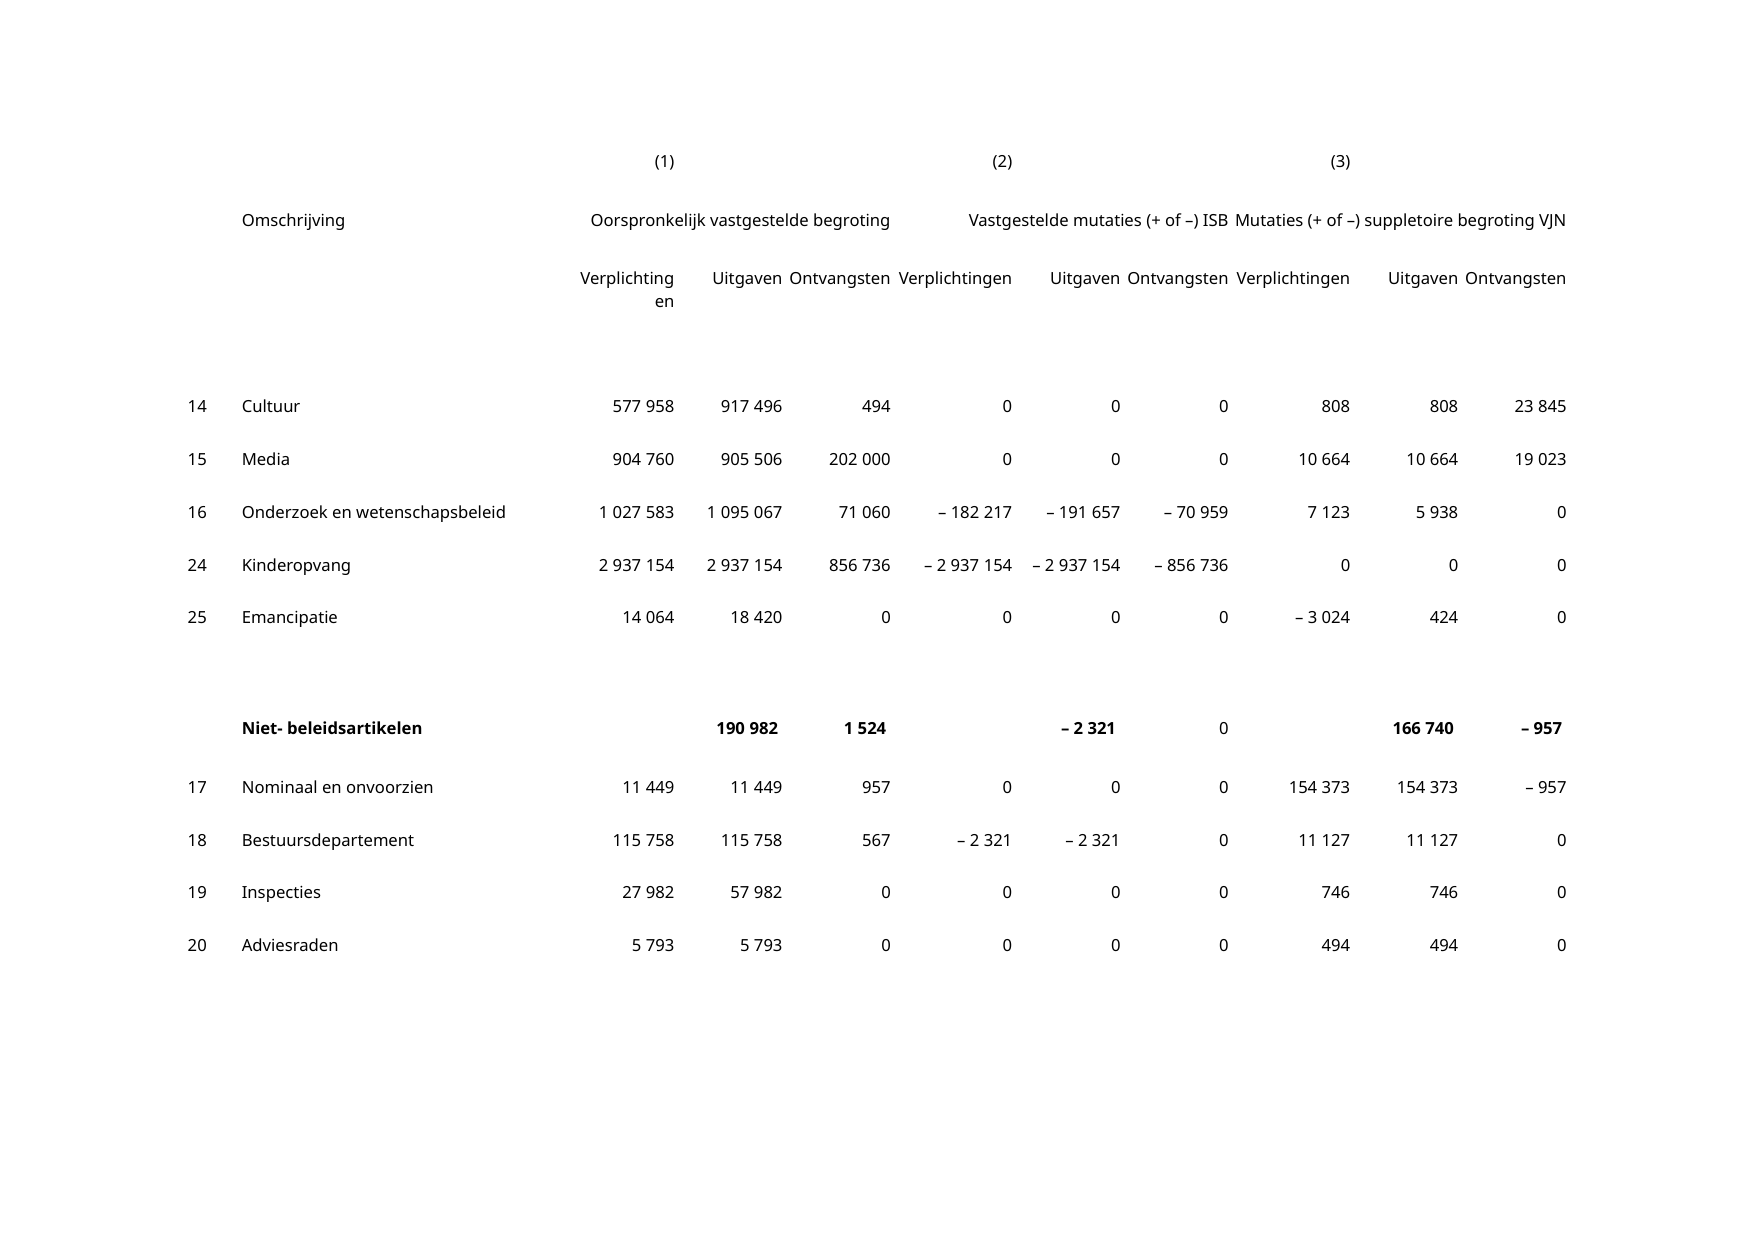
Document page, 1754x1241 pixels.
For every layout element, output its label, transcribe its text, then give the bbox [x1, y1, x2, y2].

table_cell [188, 209, 242, 267]
table_cell [1350, 659, 1458, 717]
table_header [1458, 150, 1566, 208]
table_cell [188, 717, 242, 775]
table_cell [1458, 342, 1566, 395]
table_cell 905 506 [674, 448, 782, 500]
table_cell 0 [1458, 828, 1566, 881]
table_header [188, 150, 242, 208]
table_cell 190 982 [674, 717, 782, 775]
table_cell [242, 267, 579, 342]
table_cell 11 127 [1228, 828, 1350, 881]
table_cell 10 664 [1228, 448, 1350, 500]
table_cell 25 [188, 606, 242, 658]
table_header (1) [580, 150, 674, 208]
table_cell Uitgaven [1012, 267, 1120, 342]
table_cell 23 845 [1458, 395, 1566, 448]
table_cell Verplichtingen [890, 267, 1012, 342]
table_cell Media [242, 448, 579, 500]
table_cell 0 [1350, 553, 1458, 606]
table_cell [1012, 342, 1120, 395]
table_cell 904 760 [580, 448, 674, 500]
table_cell 494 [782, 395, 890, 448]
table_cell 0 [1012, 934, 1120, 986]
table_cell 957 [782, 775, 890, 828]
table_cell Oorspronkelijk vastgestelde begroting [580, 209, 890, 267]
table_cell – 856 736 [1120, 553, 1228, 606]
table_cell 1 095 067 [674, 500, 782, 553]
table_cell 0 [1120, 934, 1228, 986]
table_header [782, 150, 890, 208]
table_cell 0 [1012, 775, 1120, 828]
table_cell 19 023 [1458, 448, 1566, 500]
table_cell – 182 217 [890, 500, 1012, 553]
table_cell 14 064 [580, 606, 674, 658]
table_cell [580, 717, 674, 775]
table_cell 424 [1350, 606, 1458, 658]
table_cell [1120, 342, 1228, 395]
table_cell Inspecties [242, 881, 579, 933]
table_cell 567 [782, 828, 890, 881]
table_cell – 957 [1458, 775, 1566, 828]
table_cell 16 [188, 500, 242, 553]
table_cell 0 [890, 881, 1012, 933]
table_cell 27 982 [580, 881, 674, 933]
table_cell [1120, 659, 1228, 717]
table_cell 10 664 [1350, 448, 1458, 500]
table_cell [188, 267, 242, 342]
table_cell 1 524 [782, 717, 890, 775]
table_cell 1 027 583 [580, 500, 674, 553]
table_cell – 2 321 [1012, 828, 1120, 881]
table_cell 808 [1228, 395, 1350, 448]
table_cell Uitgaven [674, 267, 782, 342]
table_cell 0 [1120, 448, 1228, 500]
table_header (2) [890, 150, 1012, 208]
table_cell 917 496 [674, 395, 782, 448]
table_cell 20 [188, 934, 242, 986]
table_cell 0 [1458, 606, 1566, 658]
table_cell [242, 342, 579, 395]
table_cell 14 [188, 395, 242, 448]
table_cell 17 [188, 775, 242, 828]
table_cell [242, 659, 579, 717]
table_cell 494 [1350, 934, 1458, 986]
table_cell – 3 024 [1228, 606, 1350, 658]
table_cell [782, 659, 890, 717]
table_cell [782, 342, 890, 395]
table_header [1120, 150, 1228, 208]
table_cell 5 793 [580, 934, 674, 986]
table_cell Uitgaven [1350, 267, 1458, 342]
table_header [674, 150, 782, 208]
table_cell 24 [188, 553, 242, 606]
table_cell 577 958 [580, 395, 674, 448]
table_header [242, 150, 579, 208]
table_cell 11 449 [674, 775, 782, 828]
table_cell Nominaal en onvoorzien [242, 775, 579, 828]
table_cell 0 [1458, 881, 1566, 933]
table_cell [1350, 342, 1458, 395]
table_cell 5 793 [674, 934, 782, 986]
table_cell 154 373 [1350, 775, 1458, 828]
table_cell 2 937 154 [674, 553, 782, 606]
table_cell 746 [1350, 881, 1458, 933]
table_cell – 2 937 154 [1012, 553, 1120, 606]
table_cell 0 [1012, 606, 1120, 658]
table_cell Kinderopvang [242, 553, 579, 606]
table_cell [188, 342, 242, 395]
table_cell 15 [188, 448, 242, 500]
table_cell 0 [1120, 775, 1228, 828]
table_cell 0 [890, 775, 1012, 828]
table_cell Niet- beleidsartikelen [242, 717, 579, 775]
table_cell 0 [1458, 934, 1566, 986]
table_cell Ontvangsten [782, 267, 890, 342]
table_cell [674, 342, 782, 395]
table_cell 2 937 154 [580, 553, 674, 606]
table_cell 0 [1120, 828, 1228, 881]
table_header (3) [1228, 150, 1350, 208]
table_cell 0 [1012, 881, 1120, 933]
table_cell 494 [1228, 934, 1350, 986]
table_cell Cultuur [242, 395, 579, 448]
table_cell [1012, 659, 1120, 717]
table_cell 856 736 [782, 553, 890, 606]
table_cell 0 [1120, 395, 1228, 448]
table_cell 0 [890, 934, 1012, 986]
table_cell 0 [890, 448, 1012, 500]
table_cell 0 [1120, 717, 1228, 775]
table_cell 0 [1458, 553, 1566, 606]
table_cell – 2 937 154 [890, 553, 1012, 606]
table_cell Ontvangsten [1120, 267, 1228, 342]
table_cell 0 [1458, 500, 1566, 553]
table_cell [1458, 659, 1566, 717]
table_cell [890, 717, 1012, 775]
table_cell 18 [188, 828, 242, 881]
table_cell – 957 [1458, 717, 1566, 775]
table_cell 19 [188, 881, 242, 933]
table_cell Verplichtingen [580, 267, 674, 342]
table_cell Mutaties (+ of –) suppletoire begroting VJN [1228, 209, 1566, 267]
table_cell [890, 342, 1012, 395]
table_cell Onderzoek en wetenschapsbeleid [242, 500, 579, 553]
table_cell [890, 659, 1012, 717]
table_cell [674, 659, 782, 717]
table_cell 7 123 [1228, 500, 1350, 553]
table_cell 0 [1120, 606, 1228, 658]
table_cell 0 [782, 881, 890, 933]
table_cell [580, 342, 674, 395]
table_cell Emancipatie [242, 606, 579, 658]
table_cell 0 [1012, 395, 1120, 448]
table_cell [1228, 659, 1350, 717]
table_cell 18 420 [674, 606, 782, 658]
table_cell [1228, 717, 1350, 775]
table_cell – 191 657 [1012, 500, 1120, 553]
table_cell 0 [890, 395, 1012, 448]
table_cell 154 373 [1228, 775, 1350, 828]
table_cell 115 758 [580, 828, 674, 881]
table_cell Ontvangsten [1458, 267, 1566, 342]
table_cell [188, 659, 242, 717]
table_cell 11 449 [580, 775, 674, 828]
table_cell 0 [782, 606, 890, 658]
table_cell Bestuursdepartement [242, 828, 579, 881]
table_cell 115 758 [674, 828, 782, 881]
table_cell 0 [1120, 881, 1228, 933]
table_cell 0 [890, 606, 1012, 658]
table_cell 166 740 [1350, 717, 1458, 775]
table_cell 5 938 [1350, 500, 1458, 553]
table_cell Verplichtingen [1228, 267, 1350, 342]
table_cell Omschrijving [242, 209, 579, 267]
table_cell 0 [782, 934, 890, 986]
table_cell 808 [1350, 395, 1458, 448]
table_header [1012, 150, 1120, 208]
table_cell [1228, 342, 1350, 395]
table_cell [580, 659, 674, 717]
table_cell Adviesraden [242, 934, 579, 986]
table_cell – 2 321 [890, 828, 1012, 881]
table_cell – 2 321 [1012, 717, 1120, 775]
table_cell – 70 959 [1120, 500, 1228, 553]
table_cell 0 [1228, 553, 1350, 606]
table_cell 746 [1228, 881, 1350, 933]
table_cell 0 [1012, 448, 1120, 500]
table_cell 202 000 [782, 448, 890, 500]
table_cell Vastgestelde mutaties (+ of –) ISB [890, 209, 1228, 267]
table_cell 11 127 [1350, 828, 1458, 881]
table_cell 71 060 [782, 500, 890, 553]
table_cell 57 982 [674, 881, 782, 933]
table_header [1350, 150, 1458, 208]
